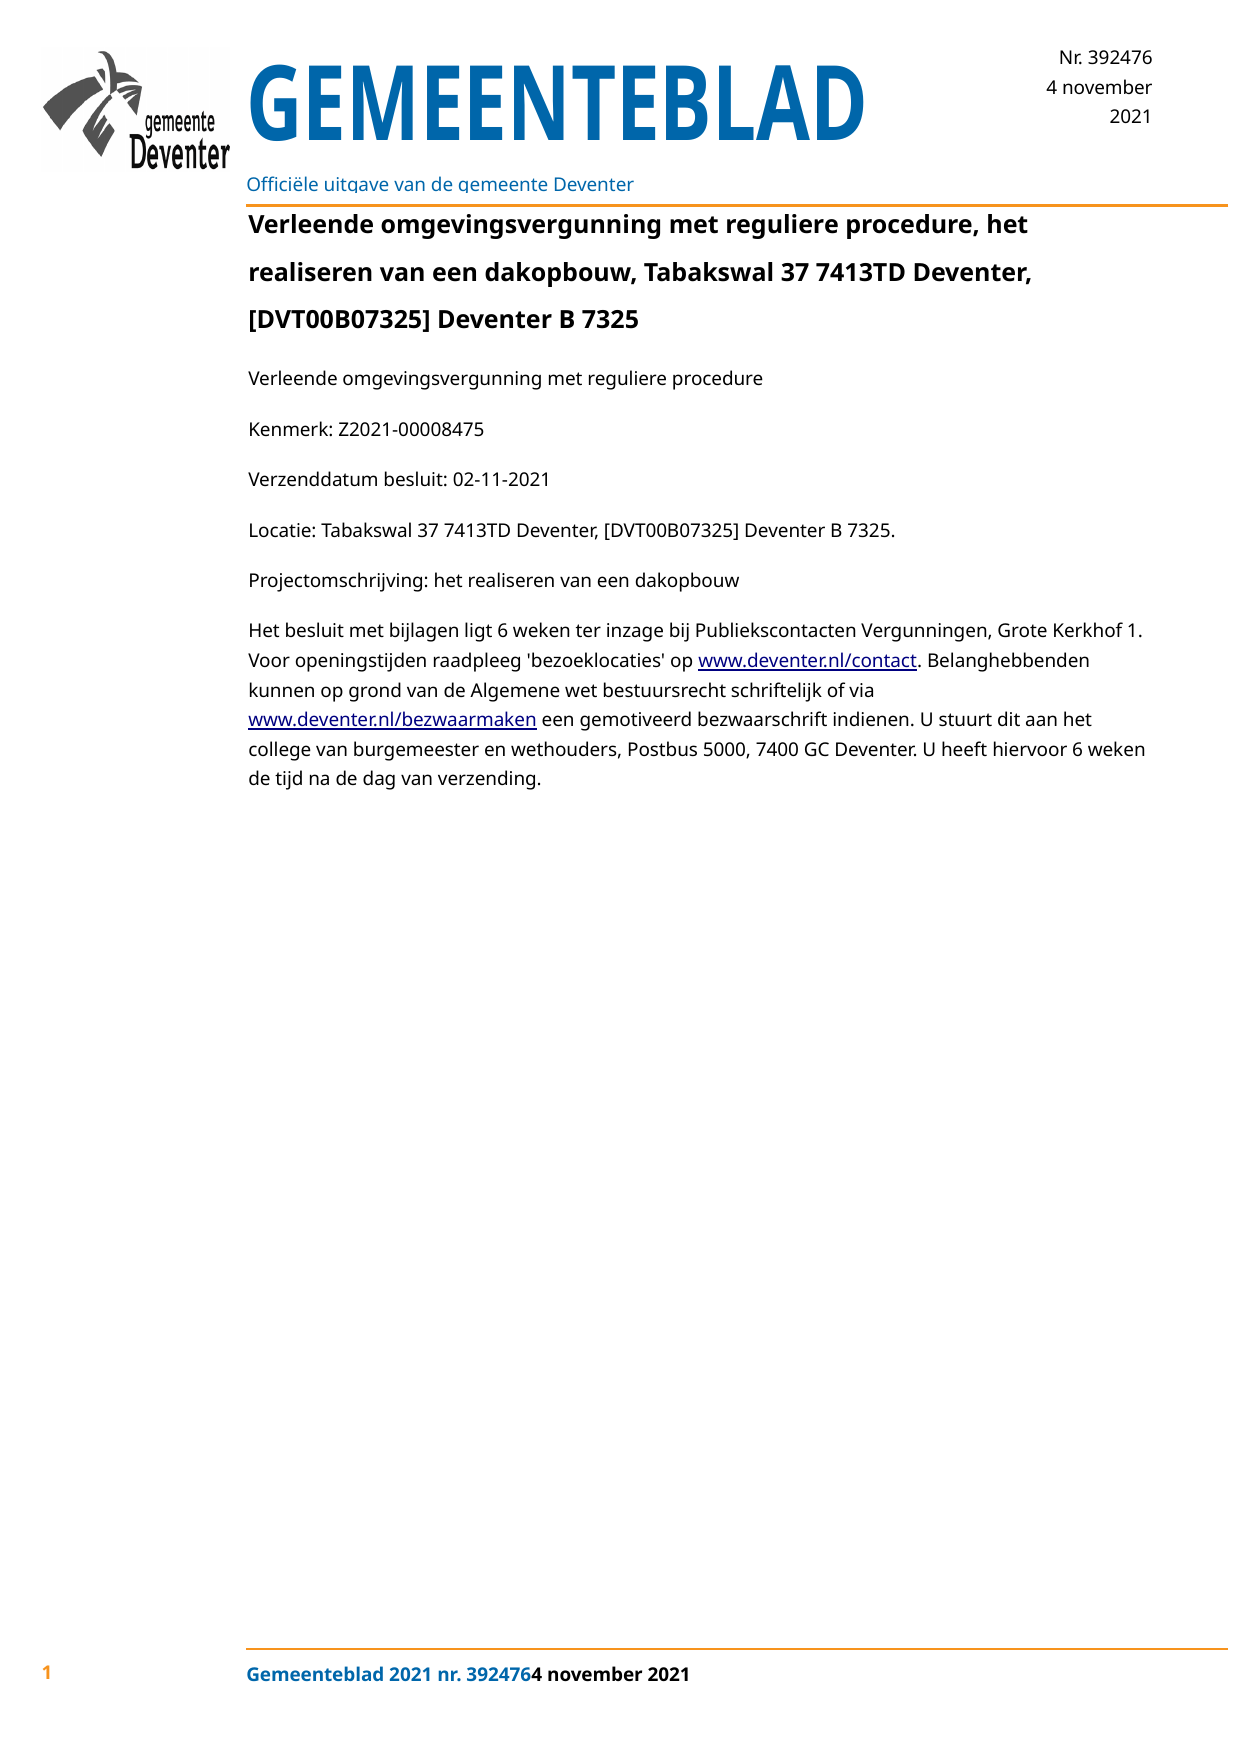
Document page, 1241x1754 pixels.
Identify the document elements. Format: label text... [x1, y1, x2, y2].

text Kenmerk: Z2021-00008475 [248, 416, 1152, 442]
text Verzenddatum besluit: 02-11-2021 [248, 466, 1152, 492]
text Projectomschrijving: het realiseren van een dakopbouw [248, 567, 1152, 593]
picture [41, 47, 231, 172]
text Het besluit met bijlagen ligt 6 weken ter inzage bij Publiekscontacten Vergunningen, Grote Kerkhof 1. Voor openingstijden raadpleeg 'bezoeklocaties' op www.deventer.nl/contact. Belanghebbenden kunnen op grond van de Algemene wet bestuursrecht schriftelijk of via www.deventer.nl/bezwaarmaken een gemotiveerd bezwaarschrift indienen. U stuurt dit aan het college van burgemeester en wethouders, Postbus 5000, 7400 GC Deventer. U heeft hiervoor 6 weken de tijd na de dag van verzending. [248, 618, 1152, 791]
text Locatie: Tabakswal 37 7413TD Deventer, [DVT00B07325] Deventer B 7325. [248, 517, 1152, 542]
text Verleende omgevingsvergunning met reguliere procedure, het realiseren van een dakopbouw, Tabakswal 37 7413TD Deventer, [DVT00B07325] Deventer B 7325 [248, 207, 1152, 336]
text Verleende omgevingsvergunning met reguliere procedure [248, 366, 1152, 391]
